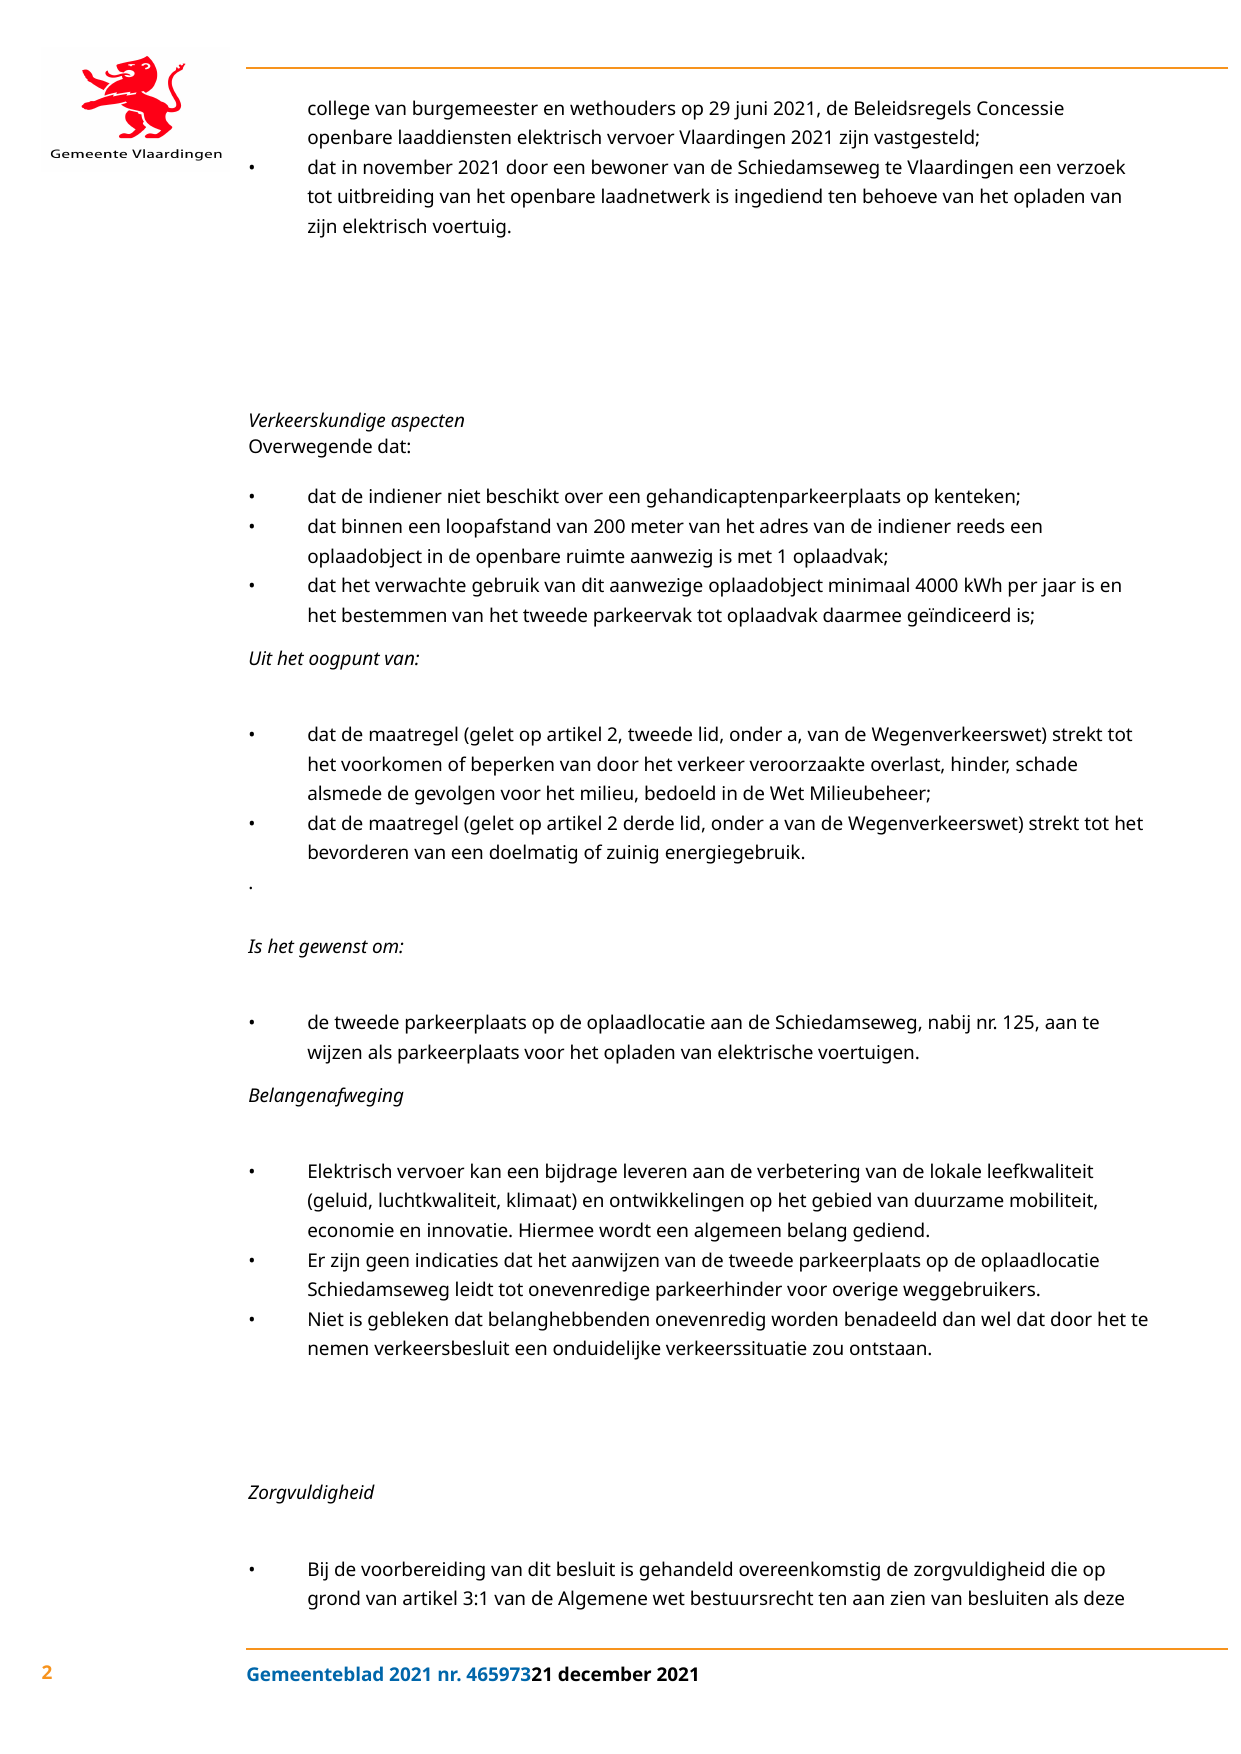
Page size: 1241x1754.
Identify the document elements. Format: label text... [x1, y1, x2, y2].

list dat het verwachte gebruik van dit aanwezige oplaadobject minimaal 4000 kWh per jaar is en het bestemmen van het tweede parkeervak tot oplaadvak daarmee geïndiceerd is; [248, 572, 1152, 628]
text . [248, 869, 1152, 895]
picture [41, 47, 231, 172]
list dat in november 2021 door een bewoner van de Schiedamseweg te Vlaardingen een verzoek tot uitbreiding van het openbare laadnetwerk is ingediend ten behoeve van het opladen van zijn elektrisch voertuig. [248, 154, 1152, 239]
list Bij de voorbereiding van dit besluit is gehandeld overeenkomstig de zorgvuldigheid die op grond van artikel 3:1 van de Algemene wet bestuursrecht ten aan zien van besluiten als deze [248, 1556, 1152, 1611]
list de tweede parkeerplaats op de oplaadlocatie aan de Schiedamseweg, nabij nr. 125, aan te wijzen als parkeerplaats voor het opladen van elektrische voertuigen. [248, 1009, 1152, 1064]
text Belangenafweging [248, 1082, 1152, 1108]
list college van burgemeester en wethouders op 29 juni 2021, de Beleidsregels Concessie openbare laaddiensten elektrisch vervoer Vlaardingen 2021 zijn vastgesteld; [248, 95, 1152, 150]
text Verkeerskundige aspecten [248, 407, 1152, 433]
text Zorgvuldigheid [248, 1479, 1152, 1505]
list dat de maatregel (gelet op artikel 2 derde lid, onder a van de Wegenverkeerswet) strekt tot het bevorderen van een doelmatig of zuinig energiegebruik. [248, 810, 1152, 865]
list Er zijn geen indicaties dat het aanwijzen van de tweede parkeerplaats op de oplaadlocatie Schiedamseweg leidt tot onevenredige parkeerhinder voor overige weggebruikers. [248, 1247, 1152, 1302]
list dat de indiener niet beschikt over een gehandicaptenparkeerplaats op kenteken; [248, 484, 1152, 509]
text Is het gewenst om: [248, 933, 1152, 959]
text Uit het oogpunt van: [248, 645, 1152, 671]
list Elektrisch vervoer kan een bijdrage leveren aan de verbetering van de lokale leefkwaliteit (geluid, luchtkwaliteit, klimaat) en ontwikkelingen op het gebied van duurzame mobiliteit, economie en innovatie. Hiermee wordt een algemeen belang gediend. [248, 1158, 1152, 1243]
list dat binnen een loopafstand van 200 meter van het adres van de indiener reeds een oplaadobject in de openbare ruimte aanwezig is met 1 oplaadvak; [248, 513, 1152, 568]
text Overwegende dat: [248, 433, 1152, 459]
list Niet is gebleken dat belanghebbenden onevenredig worden benadeeld dan wel dat door het te nemen verkeersbesluit een onduidelijke verkeerssituatie zou ontstaan. [248, 1306, 1152, 1361]
list dat de maatregel (gelet op artikel 2, tweede lid, onder a, van de Wegenverkeerswet) strekt tot het voorkomen of beperken van door het verkeer veroorzaakte overlast, hinder, schade alsmede de gevolgen voor het milieu, bedoeld in de Wet Milieubeheer; [248, 721, 1152, 806]
